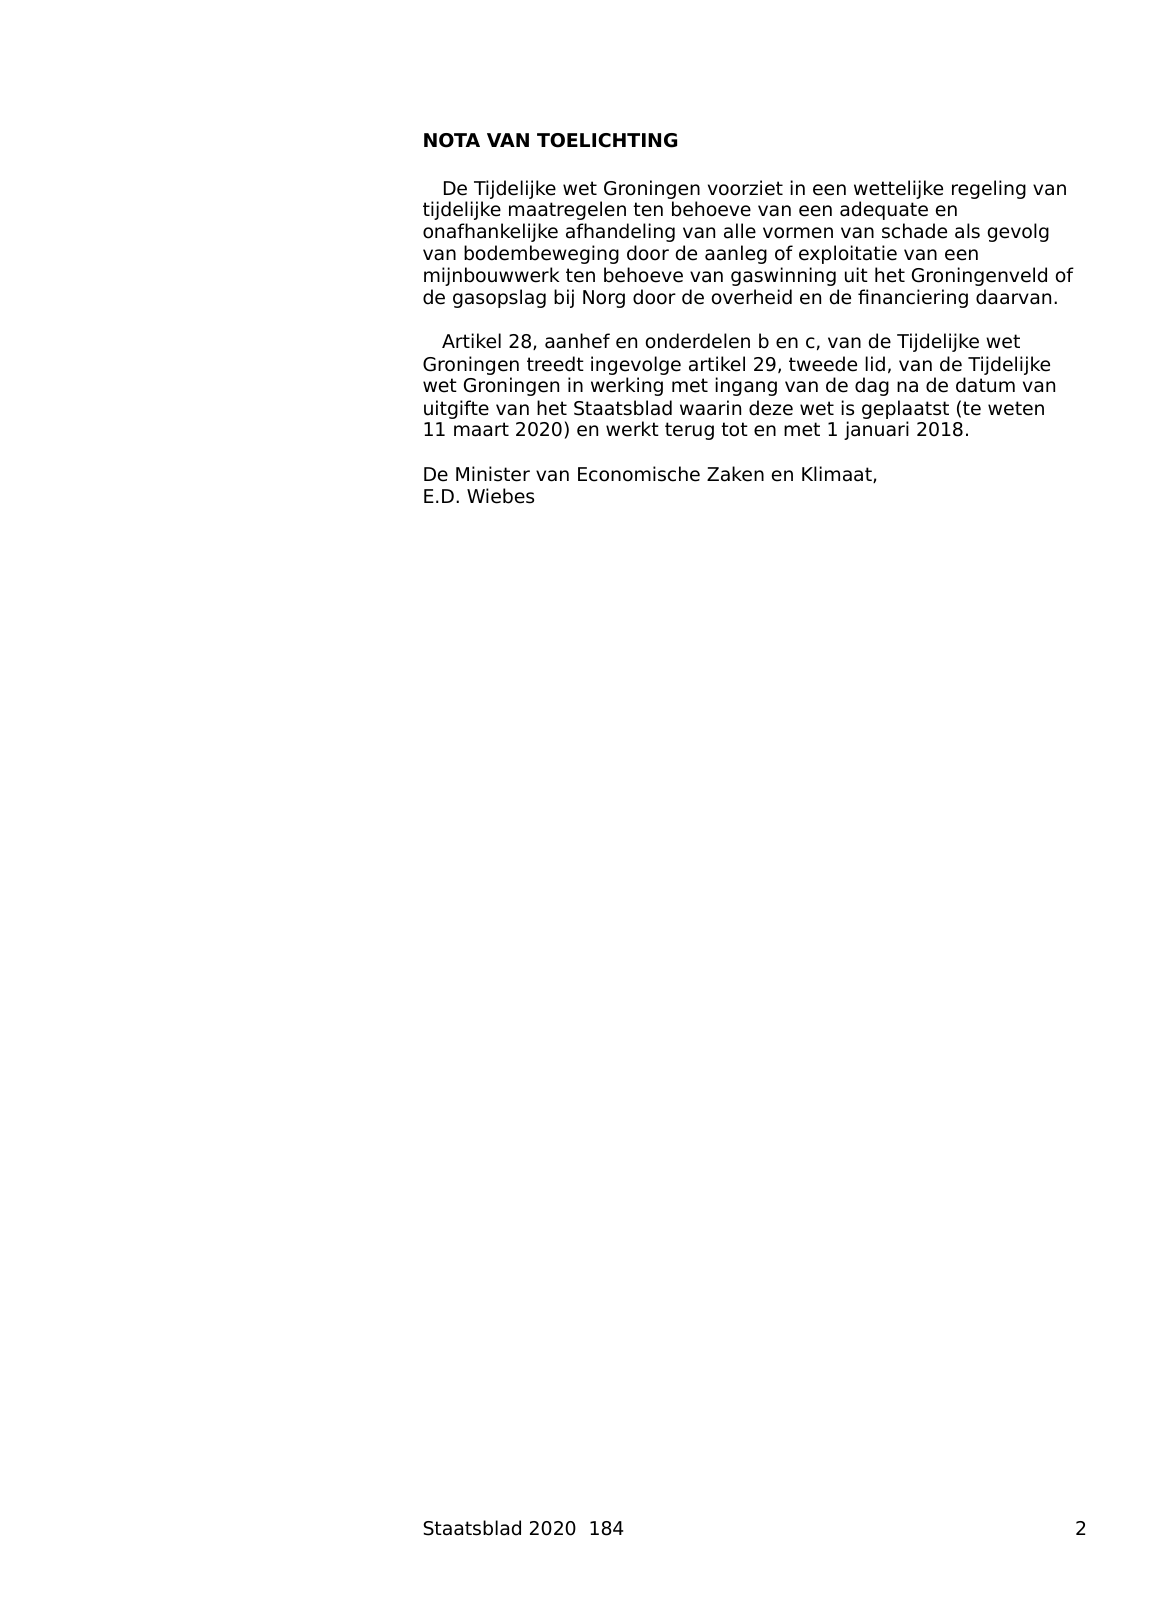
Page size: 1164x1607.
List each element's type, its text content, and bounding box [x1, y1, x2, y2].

text De Minister van Economische Zaken en Klimaat, E.D. Wiebes [422, 463, 1087, 507]
text Artikel 28, aanhef en onderdelen b en c, van de Tijdelijke wet Groningen treedt ingevolge artikel 29, tweede lid, van de Tijdelijke wet Groningen in werking met ingang van de dag na de datum van uitgifte van het Staatsblad waarin deze wet is geplaatst (te weten 11 maart 2020) en werkt terug tot en met 1 januari 2018. [422, 331, 1087, 441]
subtitle NOTA VAN TOELICHTING [422, 130, 1087, 152]
text De Tijdelijke wet Groningen voorziet in een wettelijke regeling van tijdelijke maatregelen ten behoeve van een adequate en onafhankelijke afhandeling van alle vormen van schade als gevolg van bodembeweging door de aanleg of exploitatie van een mijnbouwwerk ten behoeve van gaswinning uit het Groningenveld of de gasopslag bij Norg door de overheid en de financiering daarvan. [422, 177, 1087, 309]
